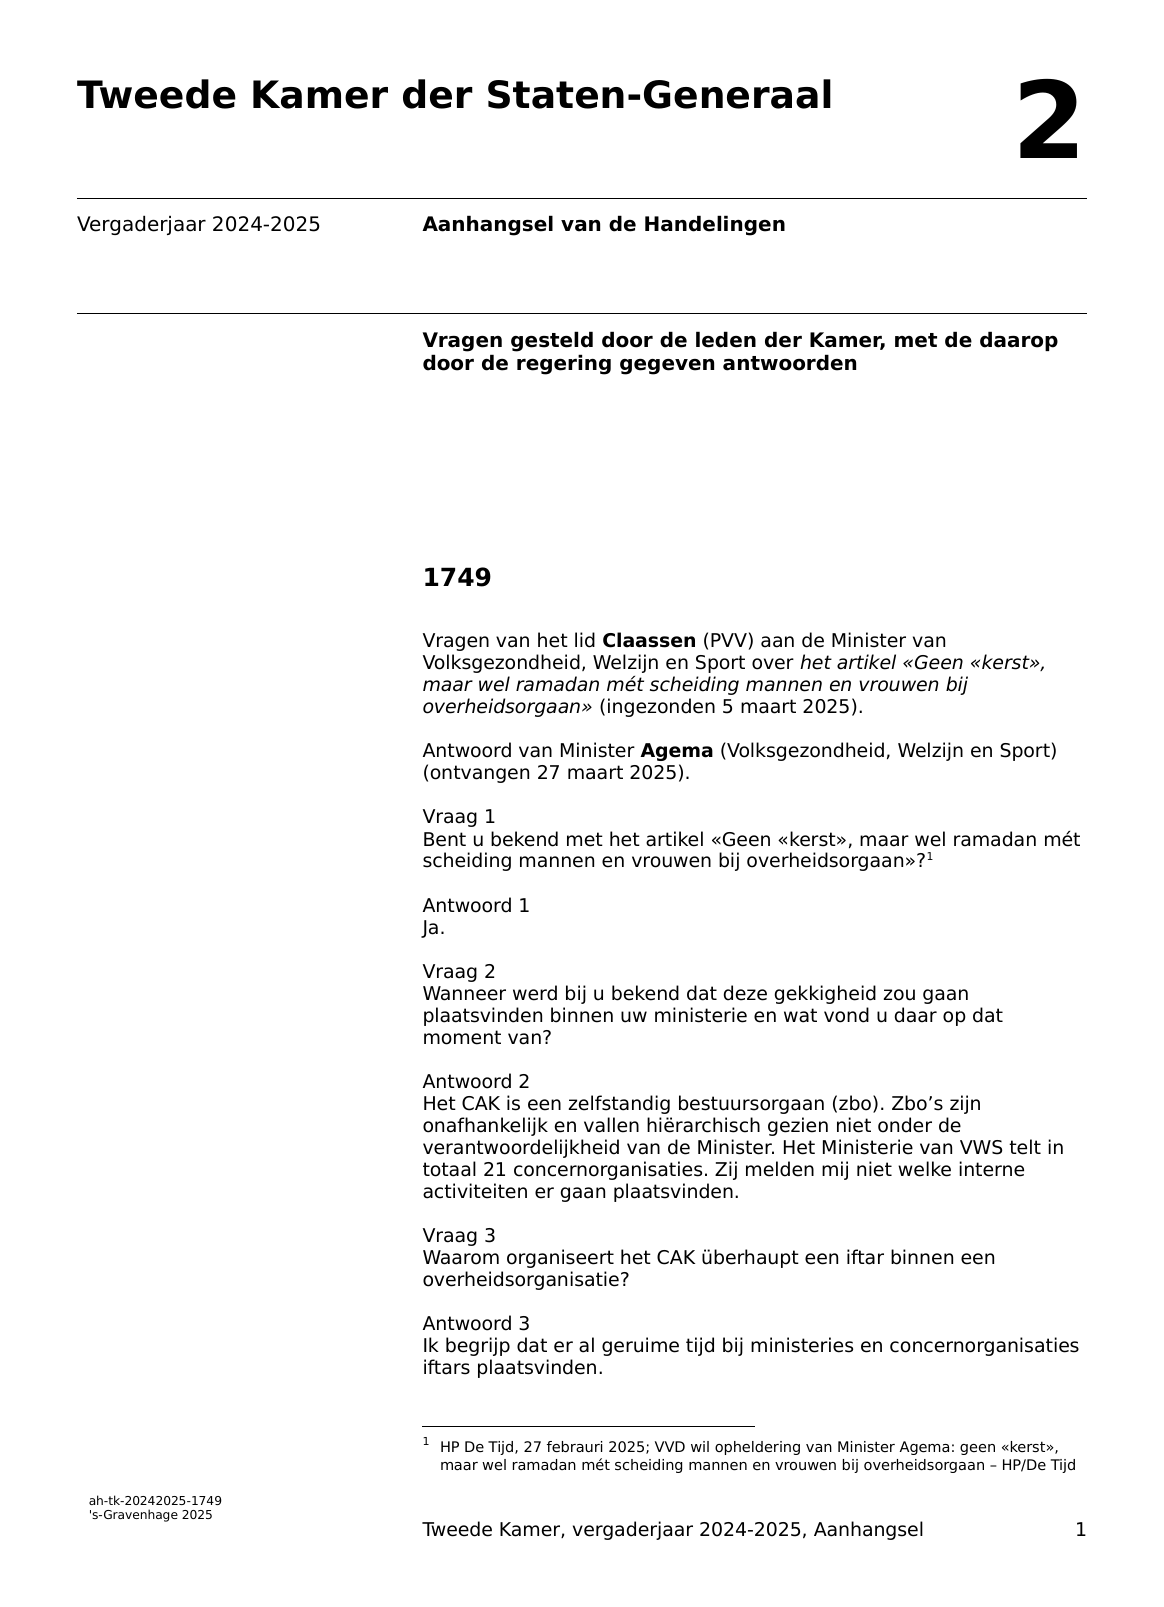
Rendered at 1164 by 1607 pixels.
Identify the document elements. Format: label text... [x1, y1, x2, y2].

text Het CAK is een zelfstandig bestuursorgaan (zbo). Zbo’s zijn onafhankelijk en vallen hiërarchisch gezien niet onder de verantwoordelijkheid van de Minister. Het Ministerie van VWS telt in totaal 21 concernorganisaties. Zij melden mij niet welke interne activiteiten er gaan plaatsvinden. [422, 1093, 1087, 1203]
text Vragen van het lid Claassen (PVV) aan de Minister van Volksgezondheid, Welzijn en Sport over het artikel «Geen «kerst», maar wel ramadan mét scheiding mannen en vrouwen bij overheidsorgaan» (ingezonden 5 maart 2025). [422, 630, 1087, 718]
text Ik begrijp dat er al geruime tijd bij ministeries en concernorganisaties iftars plaatsvinden. [422, 1335, 1087, 1379]
text Vraag 1 [422, 806, 1087, 828]
text Wanneer werd bij u bekend dat deze gekkigheid zou gaan plaatsvinden binnen uw ministerie en wat vond u daar op dat moment van? [422, 983, 1087, 1049]
text Antwoord 1 [422, 894, 1087, 917]
text Ja. [422, 917, 1087, 938]
table_cell Vergaderjaar 2024-2025 [77, 199, 422, 313]
text Antwoord van Minister Agema (Volksgezondheid, Welzijn en Sport) (ontvangen 27 maart 2025). [422, 740, 1087, 784]
table_header 2 [886, 59, 1087, 198]
table_cell [77, 314, 422, 375]
text HP De Tijd, 27 febrauri 2025; VVD wil opheldering van Minister Agema: geen «kerst», maar wel ramadan mét scheiding mannen en vrouwen bij overheidsorgaan – HP/De Tijd [422, 1435, 1087, 1474]
text Bent u bekend met het artikel «Geen «kerst», maar wel ramadan mét scheiding mannen en vrouwen bij overheidsorgaan»? [422, 828, 1087, 872]
text Antwoord 2 [422, 1071, 1087, 1093]
text 1749 [422, 563, 1087, 592]
text Vraag 3 [422, 1225, 1087, 1247]
text ah-tk-20242025-1749 [88, 1494, 323, 1508]
text 's-Gravenhage 2025 [88, 1508, 323, 1522]
text Vraag 2 [422, 961, 1087, 983]
table_cell Aanhangsel van de Handelingen [422, 199, 1087, 313]
text Antwoord 3 [422, 1313, 1087, 1335]
table_header Tweede Kamer der Staten-Generaal [77, 59, 886, 198]
table_cell Vragen gesteld door de leden der Kamer, met de daarop door de regering gegeven antwoorden [422, 314, 1087, 375]
text Waarom organiseert het CAK überhaupt een iftar binnen een overheidsorganisatie? [422, 1247, 1087, 1291]
